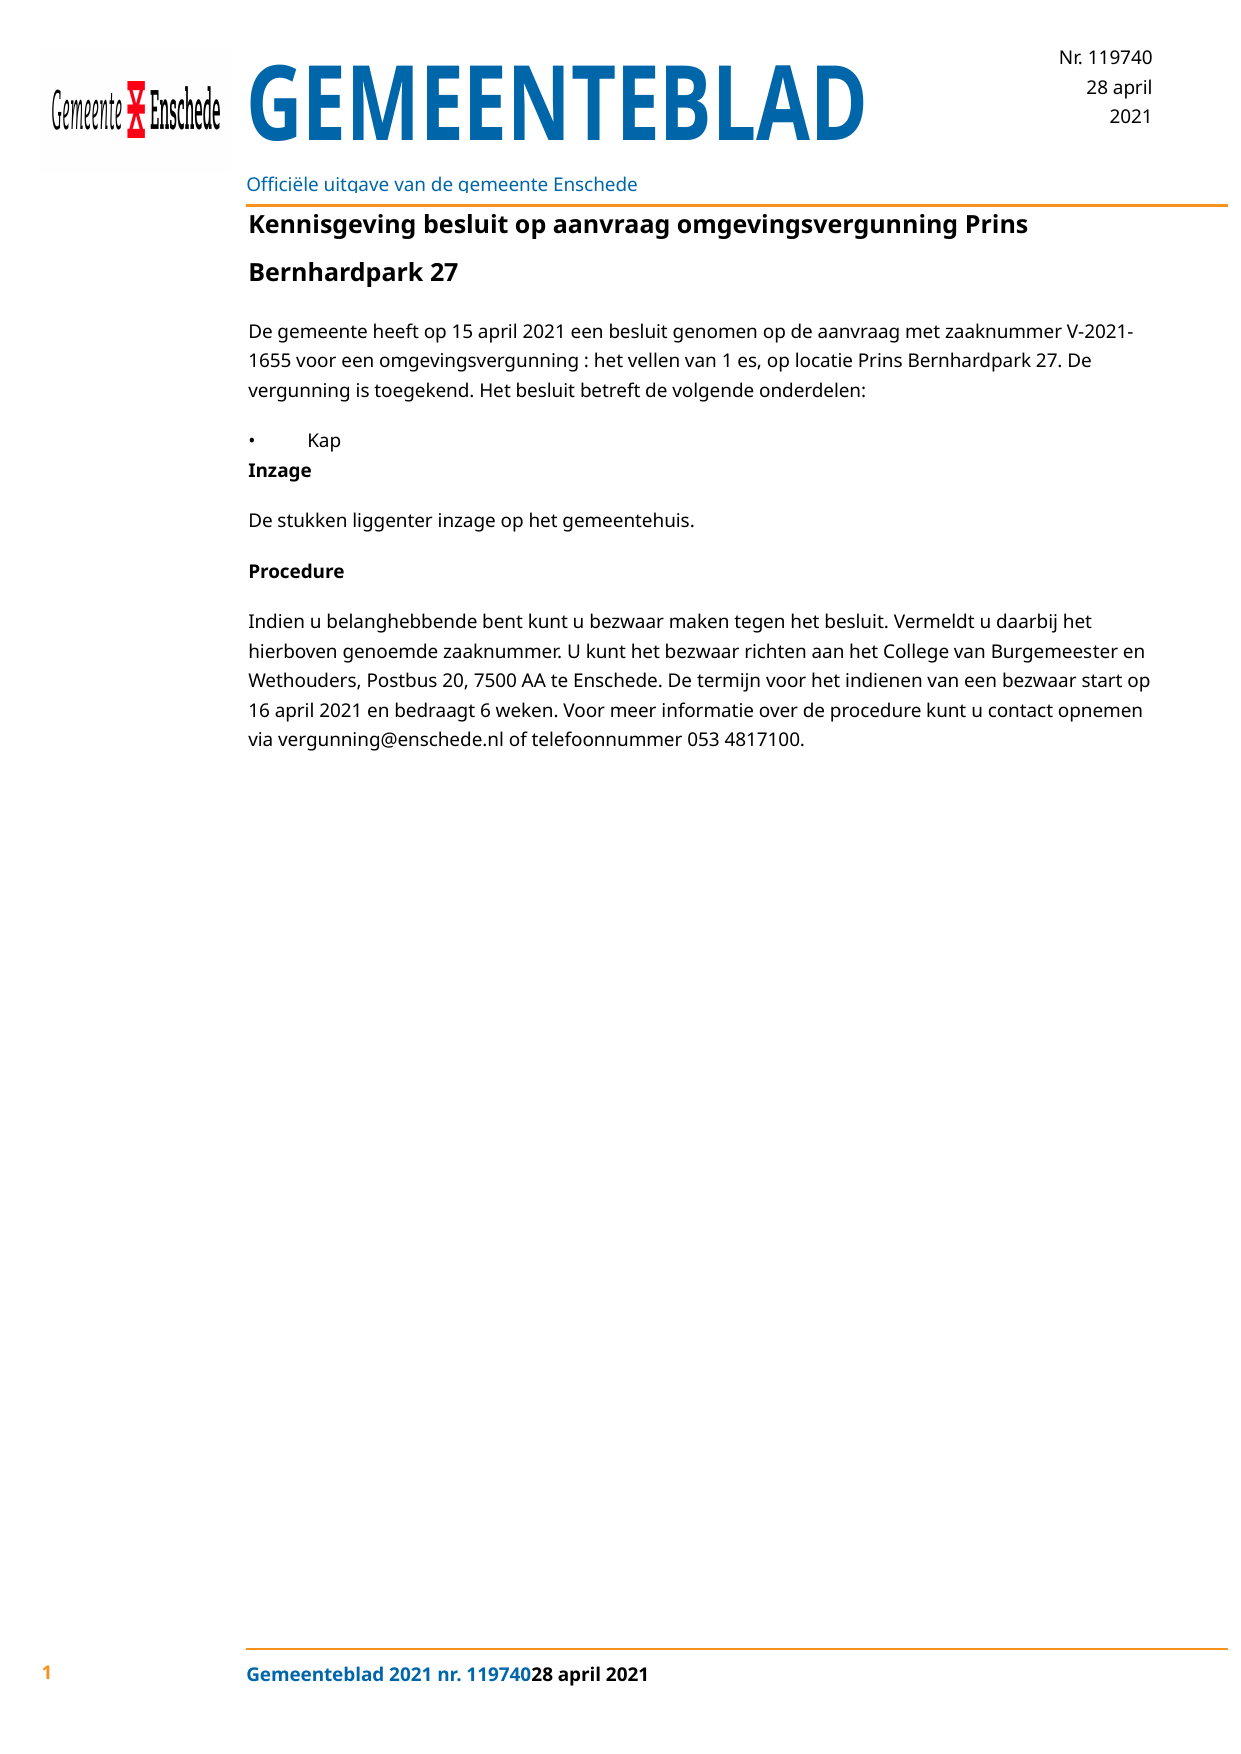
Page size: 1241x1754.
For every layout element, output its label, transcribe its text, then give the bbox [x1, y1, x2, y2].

text Kennisgeving besluit op aanvraag omgevingsvergunning Prins Bernhardpark 27 [248, 207, 1152, 288]
text De stukken liggenter inzage op het gemeentehuis. [248, 507, 1152, 533]
list Kap [248, 427, 1152, 453]
text Indien u belanghebbende bent kunt u bezwaar maken tegen het besluit. Vermeldt u daarbij het hierboven genoemde zaaknummer. U kunt het bezwaar richten aan het College van Burgemees­ter en Wethouders, Postbus 20, 7500 AA te Enschede. De termijn voor het indienen van een bezwaar start op 16 april 2021 en bedraagt 6 weken. Voor meer informatie over de procedure kunt u contact opnemen via vergunning@enschede.nl of telefoonnummer 053 4817100. [248, 608, 1152, 752]
text Inzage [248, 457, 1152, 483]
text De gemeente heeft op 15 april 2021 een besluit genomen op de aanvraag met zaaknummer V-2021-1655 voor een omgevingsvergunning : het vellen van 1 es, op locatie Prins Bernhardpark 27. De vergunning is toegekend. Het besluit betreft de volgende onderdelen: [248, 318, 1152, 403]
text Procedure [248, 558, 1152, 584]
picture [41, 47, 231, 172]
